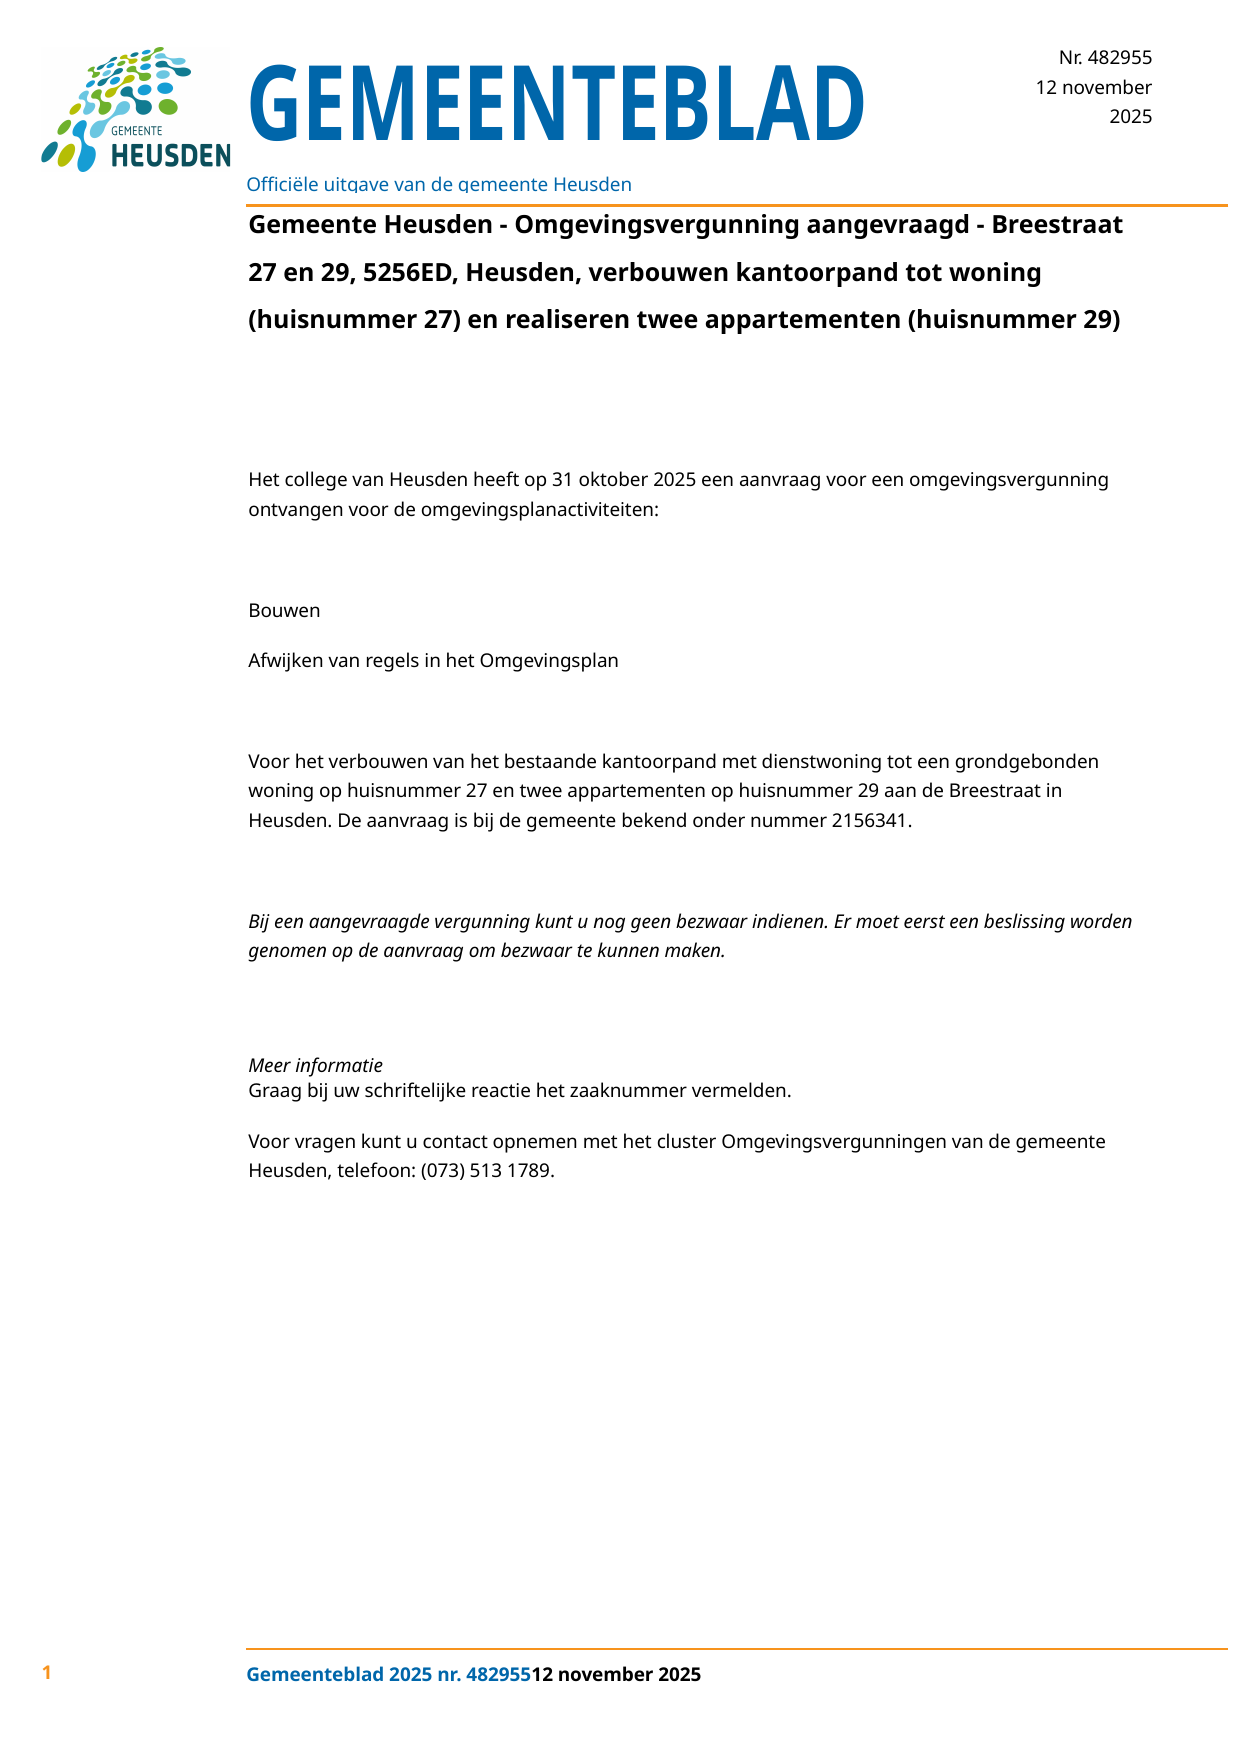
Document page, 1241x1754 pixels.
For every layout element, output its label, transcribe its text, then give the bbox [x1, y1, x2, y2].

text Graag bij uw schriftelijke reactie het zaaknummer vermelden. [248, 1078, 1152, 1103]
text Bij een aangevraagde vergunning kunt u nog geen bezwaar indienen. Er moet eerst een beslissing worden genomen op de aanvraag om bezwaar te kunnen maken. [248, 908, 1152, 963]
text Meer informatie [248, 1052, 1152, 1078]
text Voor vragen kunt u contact opnemen met het cluster Omgevingsvergunningen van de gemeente Heusden, telefoon: (073) 513 1789. [248, 1128, 1152, 1183]
text Gemeente Heusden - Omgevingsvergunning aangevraagd - Breestraat 27 en 29, 5256ED, Heusden, verbouwen kantoorpand tot woning (huisnummer 27) en realiseren twee appartementen (huisnummer 29) [248, 207, 1152, 336]
text Voor het verbouwen van het bestaande kantoorpand met dienstwoning tot een grondgebonden woning op huisnummer 27 en twee appartementen op huisnummer 29 aan de Breestraat in Heusden. De aanvraag is bij de gemeente bekend onder nummer 2156341. [248, 748, 1152, 833]
text Het college van Heusden heeft op 31 oktober 2025 een aanvraag voor een omgevingsvergunning ontvangen voor de omgevingsplanactiviteiten: [248, 466, 1152, 522]
text Bouwen [248, 597, 1152, 622]
text Afwijken van regels in het Omgevingsplan [248, 647, 1152, 673]
picture [41, 47, 231, 172]
